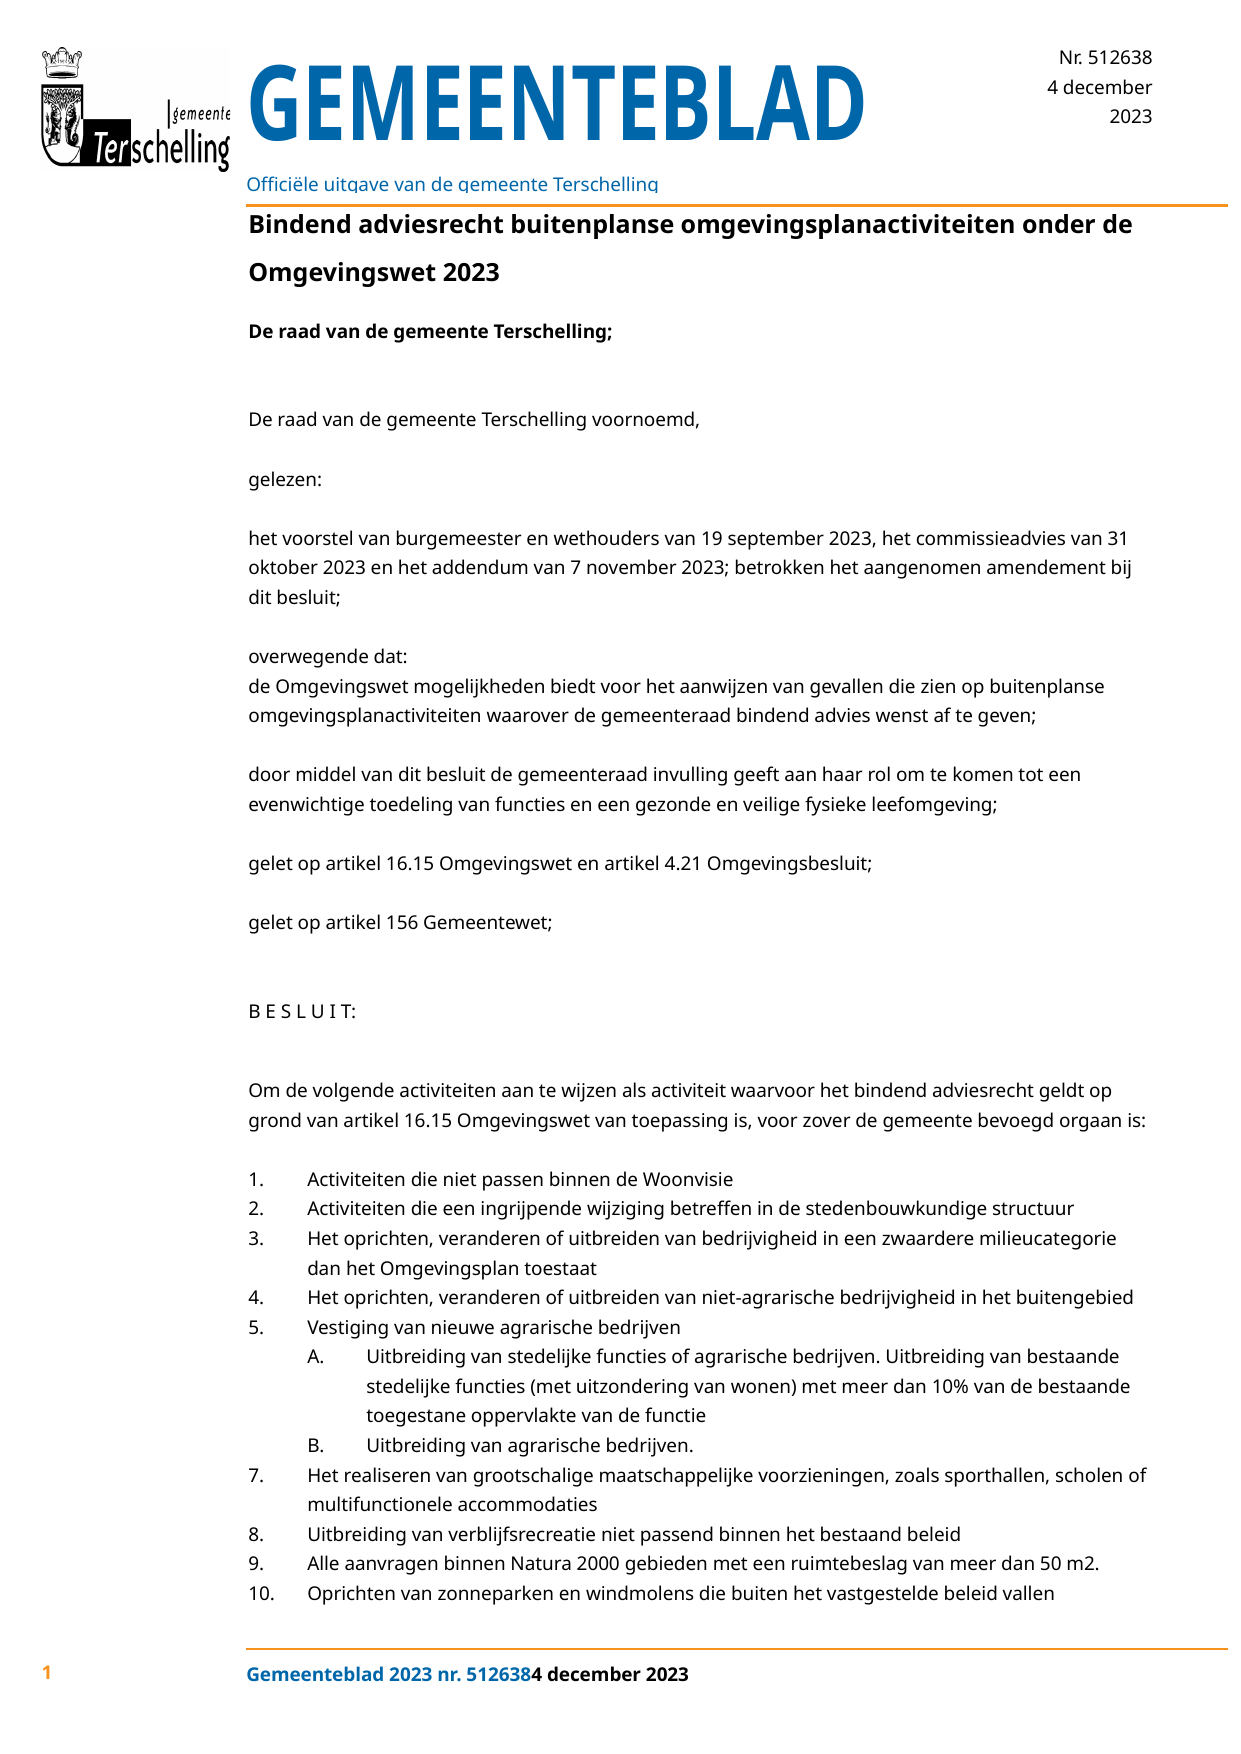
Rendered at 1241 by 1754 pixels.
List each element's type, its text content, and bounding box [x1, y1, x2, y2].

list Alle aanvragen binnen Natura 2000 gebieden met een ruimtebeslag van meer dan 50 m2. [248, 1551, 1152, 1576]
picture [41, 47, 231, 172]
text het voorstel van burgemeester en wethouders van 19 september 2023, het commissieadvies van 31 oktober 2023 en het addendum van 7 november 2023; betrokken het aangenomen amendement bij dit besluit; [248, 525, 1152, 610]
list Uitbreiding van stedelijke functies of agrarische bedrijven. Uitbreiding van bestaande stedelijke functies (met uitzondering van wonen) met meer dan 10% van de bestaande toegestane oppervlakte van de functie [307, 1343, 1152, 1428]
list Het oprichten, veranderen of uitbreiden van niet-agrarische bedrijvigheid in het buitengebied [248, 1284, 1152, 1310]
text gelet op artikel 156 Gemeentewet; [248, 909, 1152, 935]
text Om de volgende activiteiten aan te wijzen als activiteit waarvoor het bindend adviesrecht geldt op grond van artikel 16.15 Omgevingswet van toepassing is, voor zover de gemeente bevoegd orgaan is: [248, 1077, 1152, 1132]
list Uitbreiding van verblijfsrecreatie niet passend binnen het bestaand beleid [248, 1521, 1152, 1547]
text De raad van de gemeente Terschelling voornoemd, [248, 407, 1152, 432]
list Oprichten van zonneparken en windmolens die buiten het vastgestelde beleid vallen [248, 1580, 1152, 1606]
list Activiteiten die niet passen binnen de Woonvisie [248, 1166, 1152, 1192]
text Bindend adviesrecht buitenplanse omgevingsplanactiviteiten onder de Omgevingswet 2023 [248, 207, 1152, 288]
list Activiteiten die een ingrijpende wijziging betreffen in de stedenbouwkundige structuur [248, 1196, 1152, 1221]
text door middel van dit besluit de gemeenteraad invulling geeft aan haar rol om te komen tot een evenwichtige toedeling van functies en een gezonde en veilige fysieke leefomgeving; [248, 762, 1152, 817]
list Vestiging van nieuwe agrarische bedrijven [248, 1314, 1152, 1339]
text gelet op artikel 16.15 Omgevingswet en artikel 4.21 Omgevingsbesluit; [248, 850, 1152, 876]
text de Omgevingswet mogelijkheden biedt voor het aanwijzen van gevallen die zien op buitenplanse omgevingsplanactiviteiten waarover de gemeenteraad bindend advies wenst af te geven; [248, 673, 1152, 728]
text overwegende dat: [248, 643, 1152, 669]
text gelezen: [248, 466, 1152, 492]
list Het oprichten, veranderen of uitbreiden van bedrijvigheid in een zwaardere milieucategorie dan het Omgevingsplan toestaat [248, 1225, 1152, 1280]
list Uitbreiding van agrarische bedrijven. [307, 1432, 1152, 1458]
text B E S L U I T: [248, 998, 1152, 1024]
text De raad van de gemeente Terschelling; [248, 318, 1152, 344]
list Het realiseren van grootschalige maatschappelijke voorzieningen, zoals sporthallen, scholen of multifunctionele accommodaties [248, 1462, 1152, 1517]
